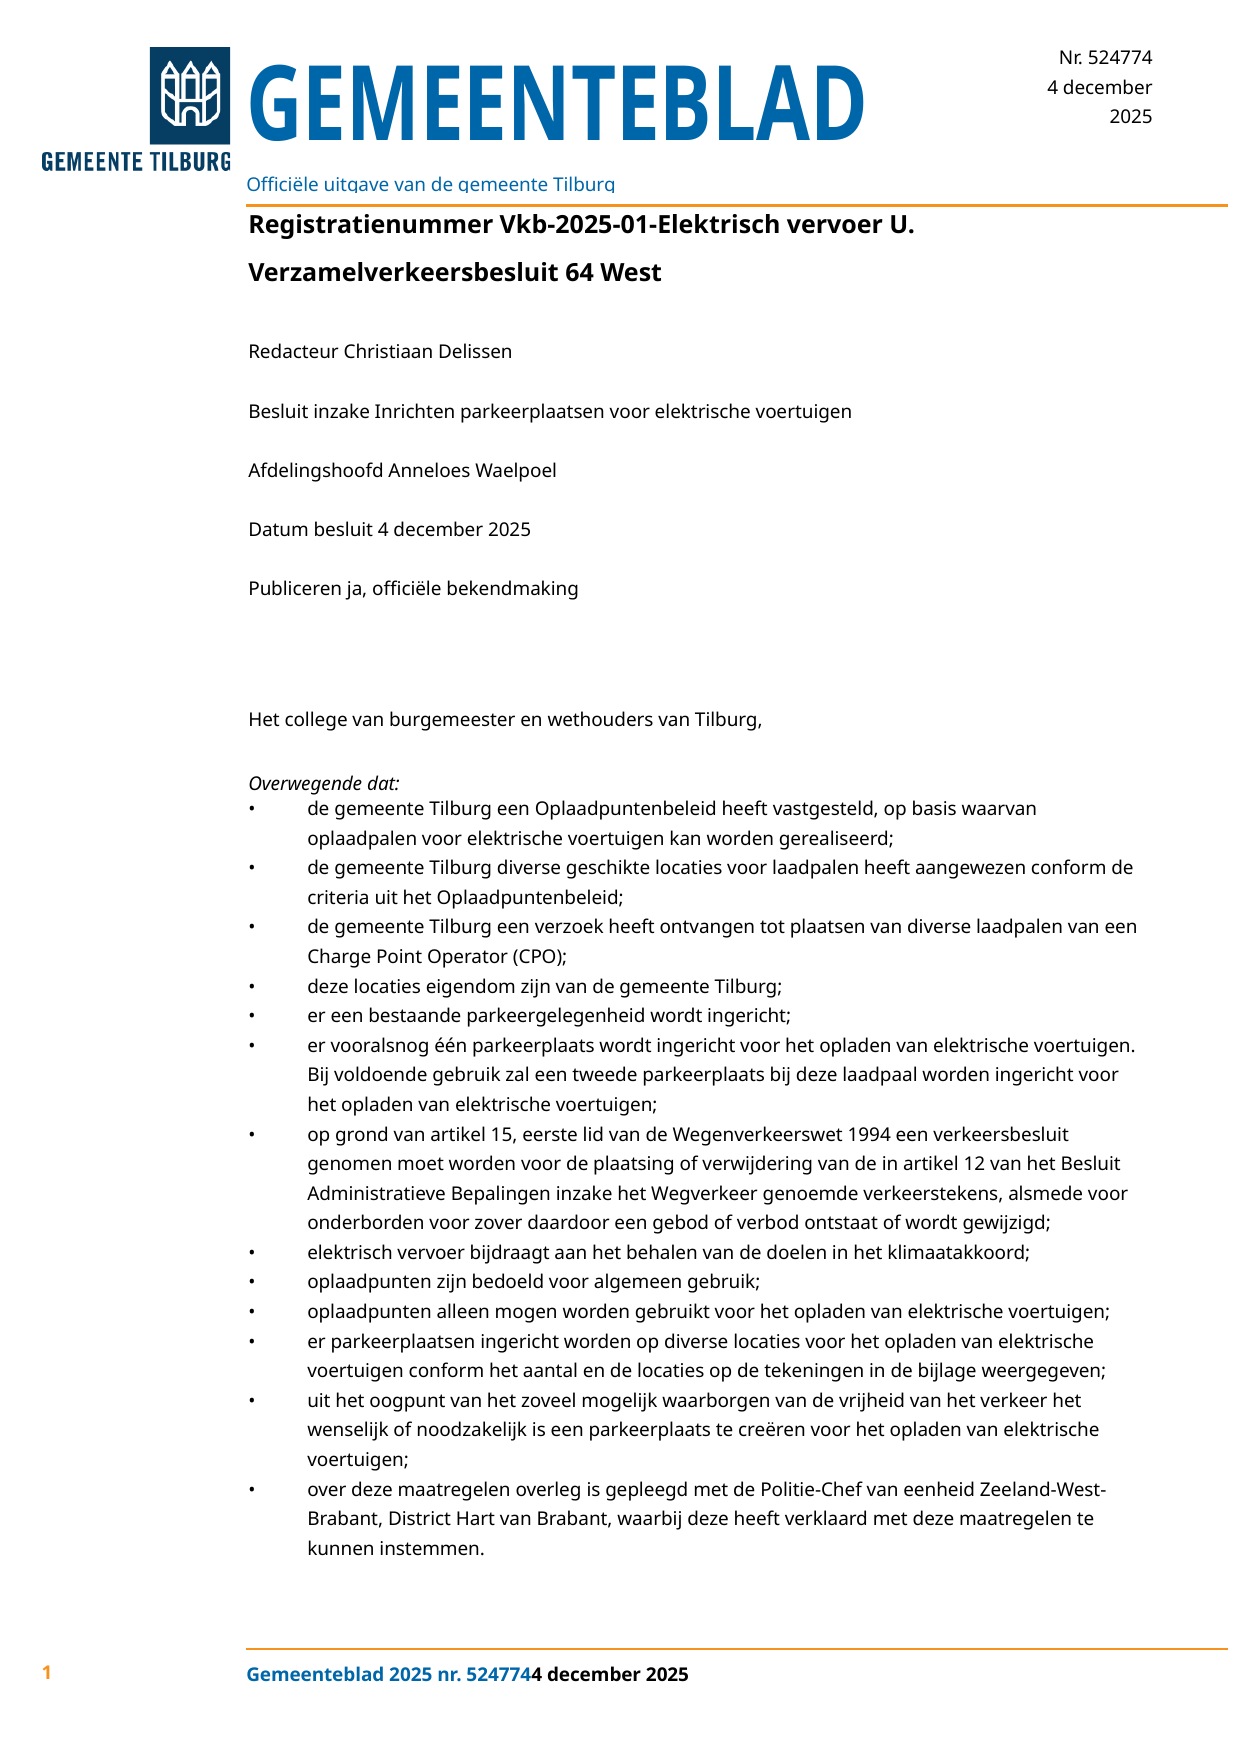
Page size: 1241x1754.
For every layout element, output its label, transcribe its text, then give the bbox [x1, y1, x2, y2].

list op grond van artikel 15, eerste lid van de Wegenverkeerswet 1994 een verkeersbesluit genomen moet worden voor de plaatsing of verwijdering van de in artikel 12 van het Besluit Administratieve Bepalingen inzake het Wegverkeer genoemde verkeerstekens, alsmede voor onderborden voor zover daardoor een gebod of verbod ontstaat of wordt gewijzigd; [248, 1121, 1152, 1235]
list elektrisch vervoer bijdraagt aan het behalen van de doelen in het klimaatakkoord; [248, 1239, 1152, 1265]
list de gemeente Tilburg een verzoek heeft ontvangen tot plaatsen van diverse laadpalen van een Charge Point Operator (CPO); [248, 914, 1152, 969]
list er vooralsnog één parkeerplaats wordt ingericht voor het opladen van elektrische voertuigen. Bij voldoende gebruik zal een tweede parkeerplaats bij deze laadpaal worden ingericht voor het opladen van elektrische voertuigen; [248, 1032, 1152, 1117]
text Overwegende dat: [248, 770, 1152, 795]
text Besluit inzake Inrichten parkeerplaatsen voor elektrische voertuigen [248, 398, 1152, 423]
list oplaadpunten alleen mogen worden gebruikt voor het opladen van elektrische voertuigen; [248, 1298, 1152, 1324]
text Publiceren ja, officiële bekendmaking [248, 575, 1152, 601]
text Datum besluit 4 december 2025 [248, 516, 1152, 542]
list de gemeente Tilburg een Oplaadpuntenbeleid heeft vastgesteld, op basis waarvan oplaadpalen voor elektrische voertuigen kan worden gerealiseerd; [248, 795, 1152, 851]
list er een bestaande parkeergelegenheid wordt ingericht; [248, 1002, 1152, 1028]
picture [41, 47, 231, 172]
text Redacteur Christiaan Delissen [248, 339, 1152, 364]
list de gemeente Tilburg diverse geschikte locaties voor laadpalen heeft aangewezen conform de criteria uit het Oplaadpuntenbeleid; [248, 854, 1152, 910]
text Het college van burgemeester en wethouders van Tilburg, [248, 706, 1152, 731]
list oplaadpunten zijn bedoeld voor algemeen gebruik; [248, 1269, 1152, 1294]
list er parkeerplaatsen ingericht worden op diverse locaties voor het opladen van elektrische voertuigen conform het aantal en de locaties op de tekeningen in de bijlage weergegeven; [248, 1328, 1152, 1383]
text Registratienummer Vkb-2025-01-Elektrisch vervoer U. Verzamelverkeersbesluit 64 West [248, 207, 1152, 288]
text Afdelingshoofd Anneloes Waelpoel [248, 457, 1152, 483]
list over deze maatregelen overleg is gepleegd met de Politie-Chef van eenheid Zeeland-West-Brabant, District Hart van Brabant, waarbij deze heeft verklaard met deze maatregelen te kunnen instemmen. [248, 1476, 1152, 1561]
list uit het oogpunt van het zoveel mogelijk waarborgen van de vrijheid van het verkeer het wenselijk of noodzakelijk is een parkeerplaats te creëren voor het opladen van elektrische voertuigen; [248, 1387, 1152, 1472]
list deze locaties eigendom zijn van de gemeente Tilburg; [248, 973, 1152, 999]
